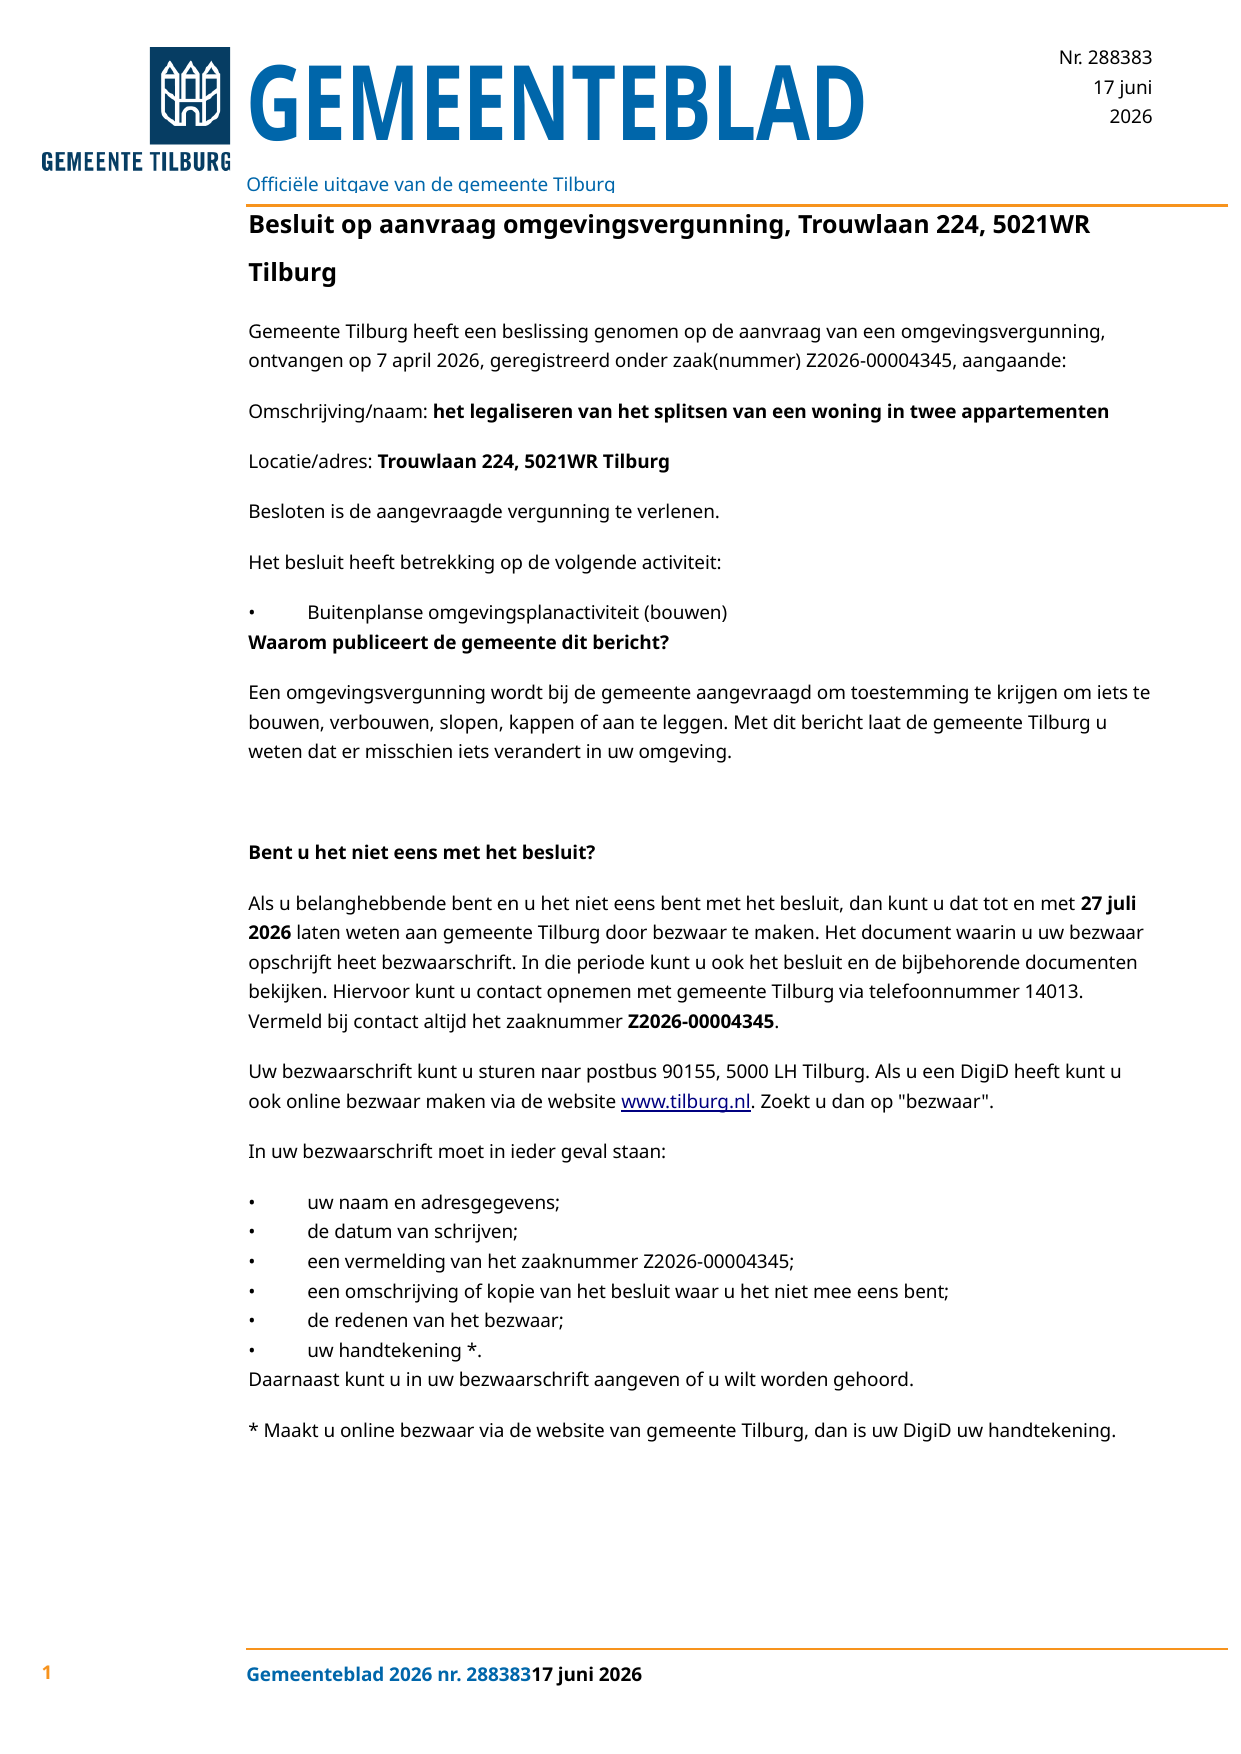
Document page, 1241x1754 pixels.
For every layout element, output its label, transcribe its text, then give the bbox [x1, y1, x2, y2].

text Gemeente Tilburg heeft een beslissing genomen op de aanvraag van een omgevingsvergunning, ontvangen op 7 april 2026, geregistreerd onder zaak(nummer) Z2026-00004345, aangaande: [248, 318, 1152, 373]
list uw handtekening *. [248, 1337, 1152, 1363]
text Bent u het niet eens met het besluit? [248, 839, 1152, 865]
text Locatie/adres: Trouwlaan 224, 5021WR Tilburg [248, 448, 1152, 474]
text In uw bezwaarschrift moet in ieder geval staan: [248, 1139, 1152, 1164]
picture [41, 47, 231, 172]
text Uw bezwaarschrift kunt u sturen naar postbus 90155, 5000 LH Tilburg. Als u een DigiD heeft kunt u ook online bezwaar maken via de website www.tilburg.nl. Zoekt u dan op "bezwaar". [248, 1059, 1152, 1114]
text Daarnaast kunt u in uw bezwaarschrift aangeven of u wilt worden gehoord. [248, 1367, 1152, 1392]
text * Maakt u online bezwaar via de website van gemeente Tilburg, dan is uw DigiD uw handtekening. [248, 1417, 1152, 1443]
list een vermelding van het zaaknummer Z2026-00004345; [248, 1248, 1152, 1274]
text Een omgevingsvergunning wordt bij de gemeente aangevraagd om toestemming te krijgen om iets te bouwen, verbouwen, slopen, kappen of aan te leggen. Met dit bericht laat de gemeente Tilburg u weten dat er misschien iets verandert in uw omgeving. [248, 679, 1152, 764]
list uw naam en adresgegevens; [248, 1189, 1152, 1215]
text Het besluit heeft betrekking op de volgende activiteit: [248, 549, 1152, 575]
text Besloten is de aangevraagde vergunning te verlenen. [248, 499, 1152, 524]
text Waarom publiceert de gemeente dit bericht? [248, 629, 1152, 655]
text Omschrijving/naam: het legaliseren van het splitsen van een woning in twee appartementen [248, 398, 1152, 424]
list de redenen van het bezwaar; [248, 1307, 1152, 1333]
list Buitenplanse omgevingsplanactiviteit (bouwen) [248, 599, 1152, 625]
text Besluit op aanvraag omgevingsvergunning, Trouwlaan 224, 5021WR Tilburg [248, 207, 1152, 288]
list een omschrijving of kopie van het besluit waar u het niet mee eens bent; [248, 1278, 1152, 1304]
list de datum van schrijven; [248, 1219, 1152, 1244]
text Als u belanghebbende bent en u het niet eens bent met het besluit, dan kunt u dat tot en met 27 juli 2026 laten weten aan gemeente Tilburg door bezwaar te maken. Het document waarin u uw bezwaar opschrijft heet bezwaarschrift. In die periode kunt u ook het besluit en de bijbehorende documenten bekijken. Hiervoor kunt u contact opnemen met gemeente Tilburg via telefoonnummer 14013. Vermeld bij contact altijd het zaaknummer Z2026-00004345. [248, 890, 1152, 1034]
